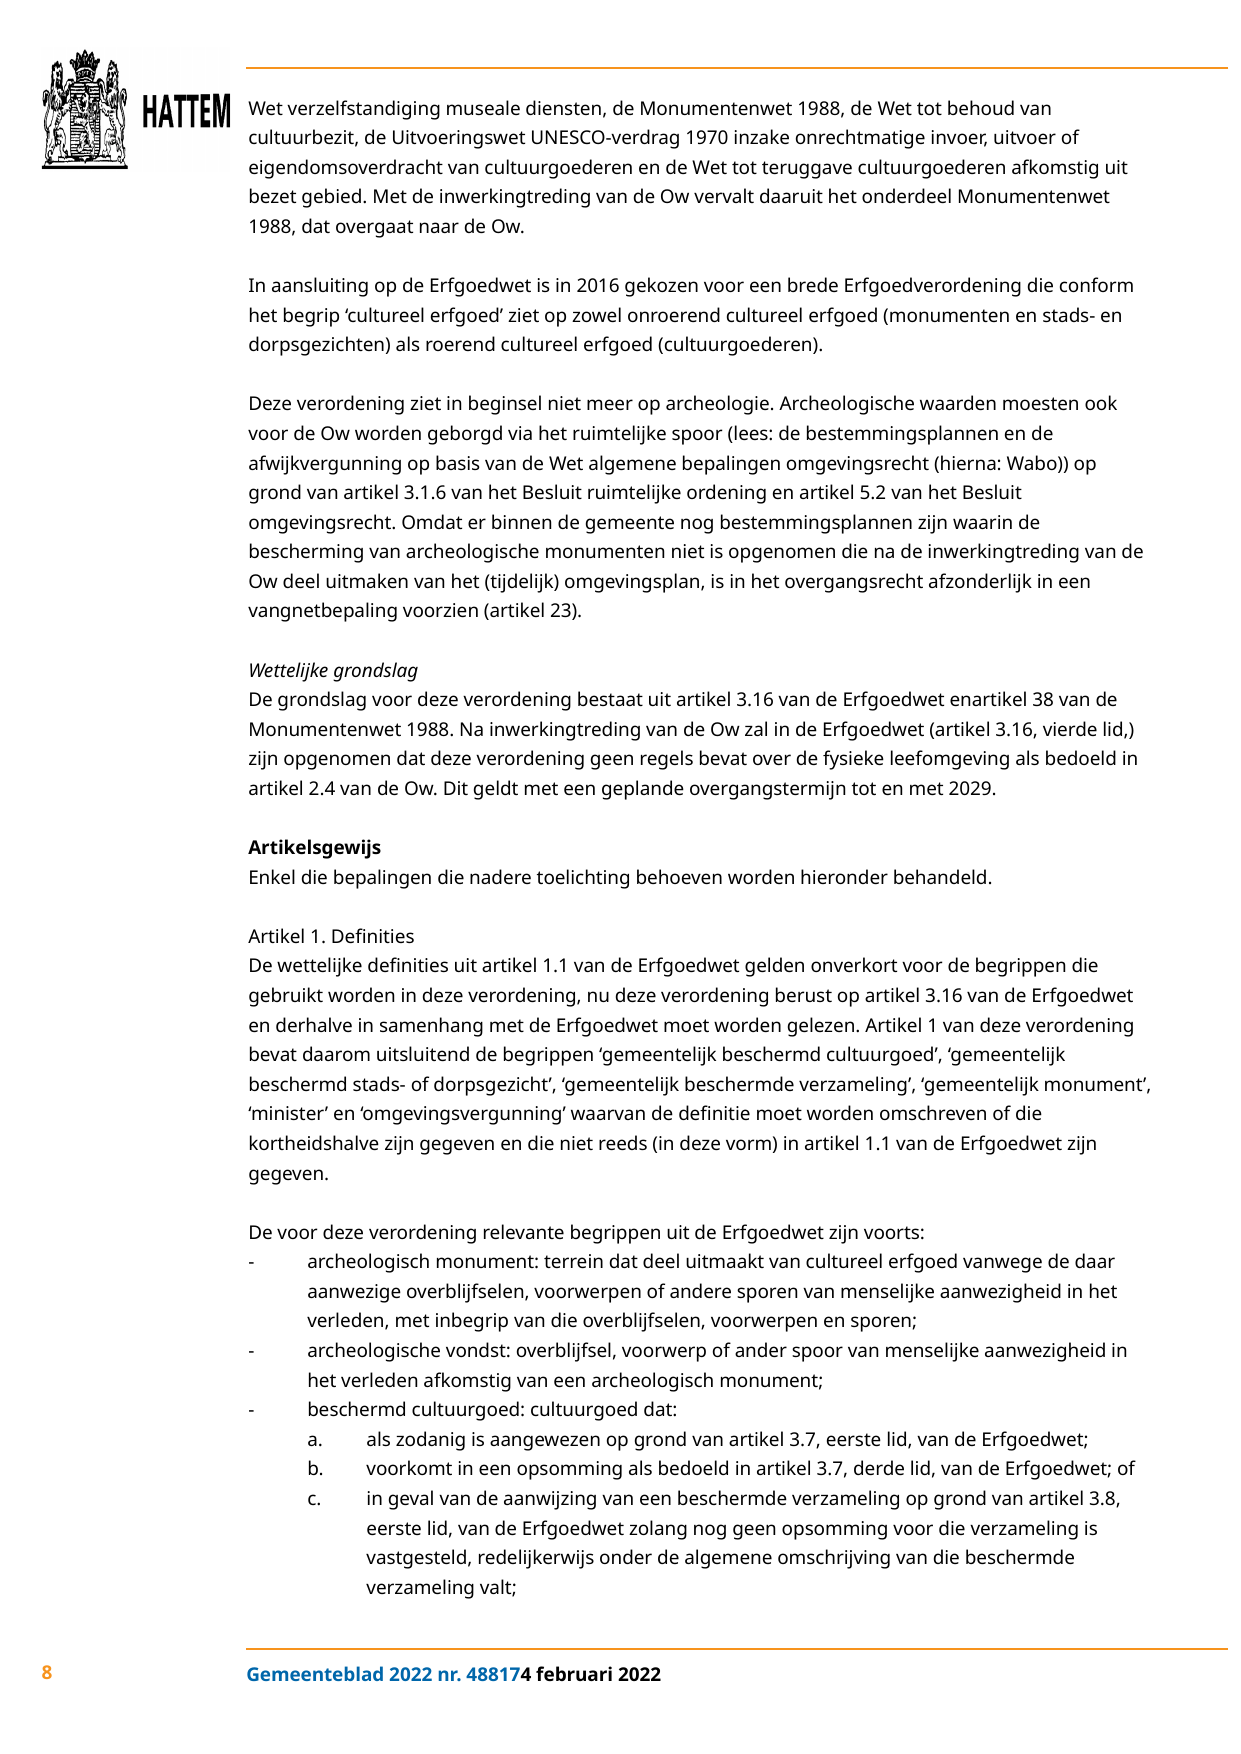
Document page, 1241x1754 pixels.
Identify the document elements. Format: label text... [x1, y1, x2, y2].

text Artikelsgewijs [248, 834, 1152, 860]
text De wettelijke definities uit artikel 1.1 van de Erfgoedwet gelden onverkort voor de begrippen die gebruikt worden in deze verordening, nu deze verordening berust op artikel 3.16 van de Erfgoedwet en derhalve in samenhang met de Erfgoedwet moet worden gelezen. Artikel 1 van deze verordening bevat daarom uitsluitend de begrippen ‘gemeentelijk beschermd cultuurgoed’, ‘gemeentelijk beschermd stads- of dorpsgezicht’, ‘gemeentelijk beschermde verzameling’, ‘gemeentelijk monument’, ‘minister’ en ‘omgevingsvergunning’ waarvan de definitie moet worden omschreven of die kortheidshalve zijn gegeven en die niet reeds (in deze vorm) in artikel 1.1 van de Erfgoedwet zijn gegeven. [248, 953, 1152, 1186]
text De voor deze verordening relevante begrippen uit de Erfgoedwet zijn voorts: [248, 1219, 1152, 1245]
text Wet verzelfstandiging museale diensten, de Monumentenwet 1988, de Wet tot behoud van cultuurbezit, de Uitvoeringswet UNESCO-verdrag 1970 inzake onrechtmatige invoer, uitvoer of eigendomsoverdracht van cultuurgoederen en de Wet tot teruggave cultuurgoederen afkomstig uit bezet gebied. Met de inwerkingtreding van de Ow vervalt daaruit het onderdeel Monumentenwet 1988, dat overgaat naar de Ow. [248, 95, 1152, 239]
list in geval van de aanwijzing van een beschermde verzameling op grond van artikel 3.8, eerste lid, van de Erfgoedwet zolang nog geen opsomming voor die verzameling is vastgesteld, redelijkerwijs onder de algemene omschrijving van die beschermde verzameling valt; [307, 1485, 1152, 1600]
list archeologisch monument: terrein dat deel uitmaakt van cultureel erfgoed vanwege de daar aanwezige overblijfselen, voorwerpen of andere sporen van menselijke aanwezigheid in het verleden, met inbegrip van die overblijfselen, voorwerpen en sporen; [248, 1248, 1152, 1333]
picture [41, 47, 231, 172]
text In aansluiting op de Erfgoedwet is in 2016 gekozen voor een brede Erfgoedverordening die conform het begrip ‘cultureel erfgoed’ ziet op zowel onroerend cultureel erfgoed (monumenten en stads- en dorpsgezichten) als roerend cultureel erfgoed (cultuurgoederen). [248, 272, 1152, 357]
list beschermd cultuurgoed: cultuurgoed dat: [248, 1396, 1152, 1422]
list als zodanig is aangewezen op grond van artikel 3.7, eerste lid, van de Erfgoedwet; [307, 1426, 1152, 1452]
list archeologische vondst: overblijfsel, voorwerp of ander spoor van menselijke aanwezigheid in het verleden afkomstig van een archeologisch monument; [248, 1337, 1152, 1393]
text Deze verordening ziet in beginsel niet meer op archeologie. Archeologische waarden moesten ook voor de Ow worden geborgd via het ruimtelijke spoor (lees: de bestemmingsplannen en de afwijkvergunning op basis van de Wet algemene bepalingen omgevingsrecht (hierna: Wabo)) op grond van artikel 3.1.6 van het Besluit ruimtelijke ordening en artikel 5.2 van het Besluit omgevingsrecht. Omdat er binnen de gemeente nog bestemmingsplannen zijn waarin de bescherming van archeologische monumenten niet is opgenomen die na de inwerkingtreding van de Ow deel uitmaken van het (tijdelijk) omgevingsplan, is in het overgangsrecht afzonderlijk in een vangnetbepaling voorzien (artikel 23). [248, 391, 1152, 623]
text De grondslag voor deze verordening bestaat uit artikel 3.16 van de Erfgoedwet enartikel 38 van de Monumentenwet 1988. Na inwerkingtreding van de Ow zal in de Erfgoedwet (artikel 3.16, vierde lid,) zijn opgenomen dat deze verordening geen regels bevat over de fysieke leefomgeving als bedoeld in artikel 2.4 van de Ow. Dit geldt met een geplande overgangstermijn tot en met 2029. [248, 686, 1152, 801]
list voorkomt in een opsomming als bedoeld in artikel 3.7, derde lid, van de Erfgoedwet; of [307, 1456, 1152, 1481]
text Enkel die bepalingen die nadere toelichting behoeven worden hieronder behandeld. [248, 864, 1152, 890]
text Wettelijke grondslag [248, 657, 1152, 683]
text Artikel 1. Definities [248, 923, 1152, 949]
